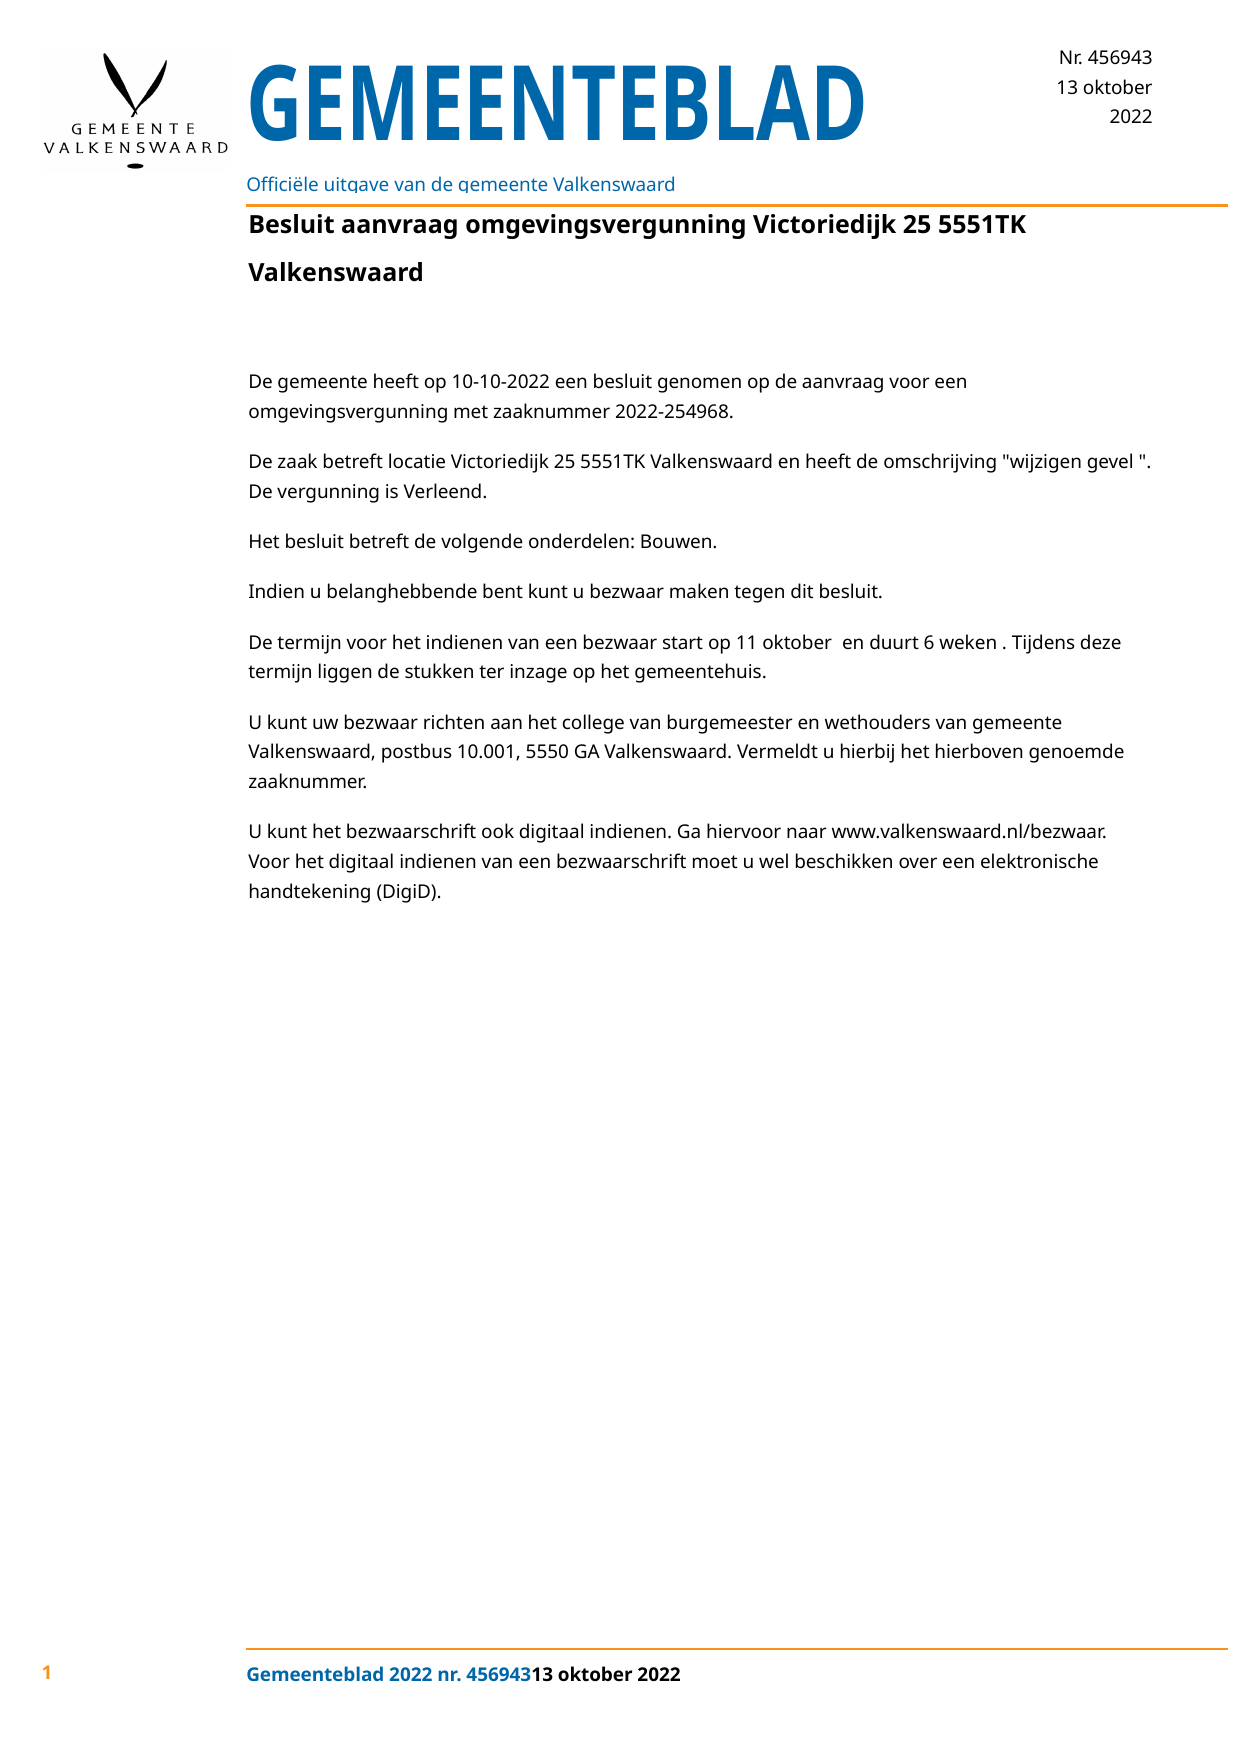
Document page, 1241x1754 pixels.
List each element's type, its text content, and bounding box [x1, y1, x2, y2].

text Het besluit betreft de volgende onderdelen: Bouwen. [248, 528, 1152, 554]
text De zaak betreft locatie Victoriedijk 25 5551TK Valkenswaard en heeft de omschrijving "wijzigen gevel ". De vergunning is Verleend. [248, 448, 1152, 504]
picture [41, 47, 231, 172]
text De gemeente heeft op 10-10-2022 een besluit genomen op de aanvraag voor een omgevingsvergunning met zaaknummer 2022-254968. [248, 368, 1152, 424]
text De termijn voor het indienen van een bezwaar start op 11 oktober en duurt 6 weken . Tijdens deze termijn liggen de stukken ter inzage op het gemeentehuis. [248, 629, 1152, 684]
text Indien u belanghebbende bent kunt u bezwaar maken tegen dit besluit. [248, 579, 1152, 604]
text Besluit aanvraag omgevingsvergunning Victoriedijk 25 5551TK Valkenswaard [248, 207, 1152, 288]
text U kunt uw bezwaar richten aan het college van burgemeester en wethouders van gemeente Valkenswaard, postbus 10.001, 5550 GA Valkenswaard. Vermeldt u hierbij het hierboven genoemde zaaknummer. [248, 709, 1152, 794]
text U kunt het bezwaarschrift ook digitaal indienen. Ga hiervoor naar www.valkenswaard.nl/bezwaar. Voor het digitaal indienen van een bezwaarschrift moet u wel beschikken over een elektronische handtekening (DigiD). [248, 819, 1152, 904]
